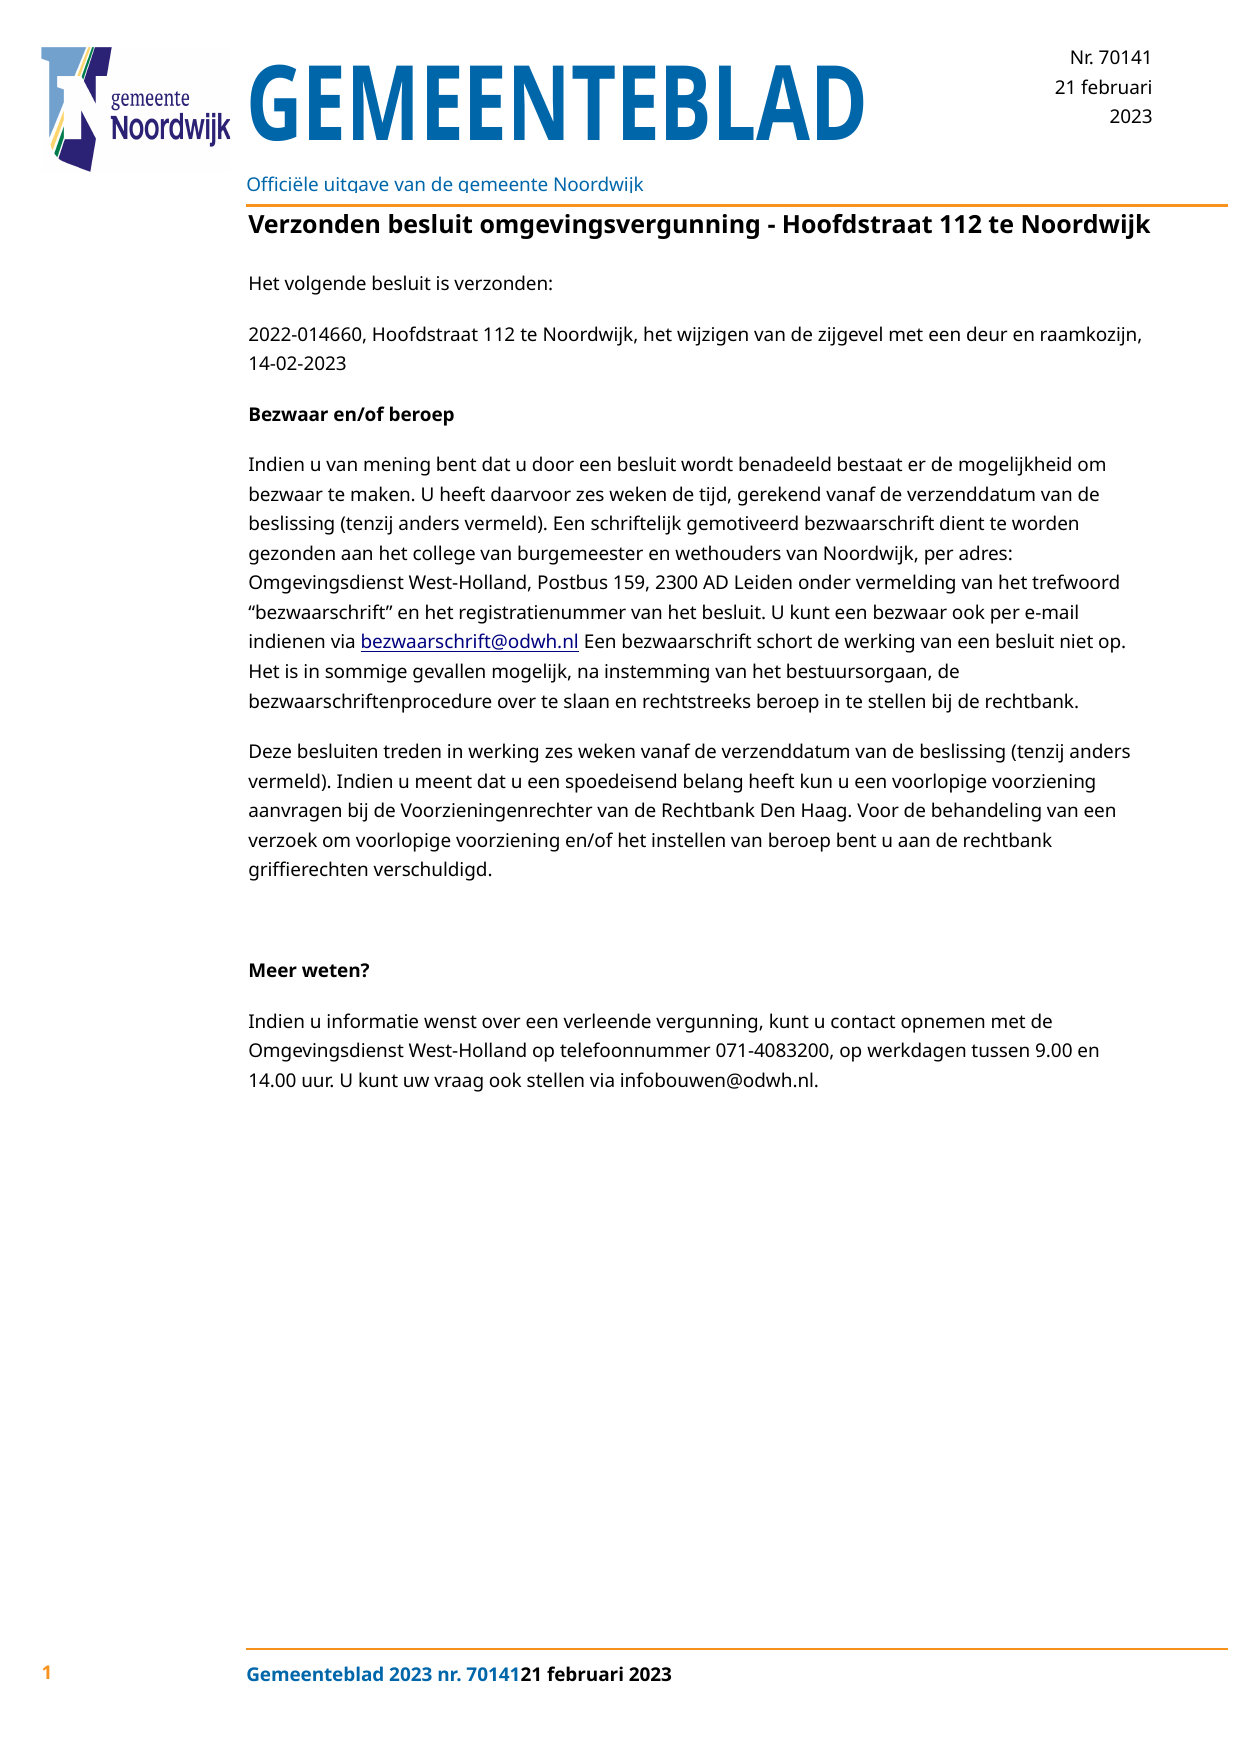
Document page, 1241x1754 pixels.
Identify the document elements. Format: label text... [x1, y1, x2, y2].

text Indien u informatie wenst over een verleende vergunning, kunt u contact opnemen met de Omgevingsdienst West-Holland op telefoonnummer 071-4083200, op werkdagen tussen 9.00 en 14.00 uur. U kunt uw vraag ook stellen via infobouwen@odwh.nl. [248, 1008, 1152, 1093]
text Verzonden besluit omgevingsvergunning - Hoofdstraat 112 te Noordwijk [248, 207, 1152, 241]
text Meer weten? [248, 957, 1152, 983]
text Indien u van mening bent dat u door een besluit wordt benadeeld bestaat er de mogelijkheid om bezwaar te maken. U heeft daarvoor zes weken de tijd, gerekend vanaf de verzenddatum van de beslissing (tenzij anders vermeld). Een schriftelijk gemotiveerd bezwaarschrift dient te worden gezonden aan het college van burgemeester en wethouders van Noordwijk, per adres: Omgevingsdienst West-Holland, Postbus 159, 2300 AD Leiden onder vermelding van het trefwoord “bezwaarschrift” en het registratienummer van het besluit. U kunt een bezwaar ook per e-mail indienen via bezwaarschrift@odwh.nl Een bezwaarschrift schort de werking van een besluit niet op. Het is in sommige gevallen mogelijk, na instemming van het bestuursorgaan, de bezwaarschriftenprocedure over te slaan en rechtstreeks beroep in te stellen bij de rechtbank. [248, 451, 1152, 713]
picture [41, 47, 231, 172]
text 2022-014660, Hoofdstraat 112 te Noordwijk, het wijzigen van de zijgevel met een deur en raamkozijn, 14-02-2023 [248, 321, 1152, 376]
text Bezwaar en/of beroep [248, 401, 1152, 426]
text Het volgende besluit is verzonden: [248, 270, 1152, 296]
text Deze besluiten treden in werking zes weken vanaf de verzenddatum van de beslissing (tenzij anders vermeld). Indien u meent dat u een spoedeisend belang heeft kun u een voorlopige voorziening aanvragen bij de Voorzieningenrechter van de Rechtbank Den Haag. Voor de behandeling van een verzoek om voorlopige voorziening en/of het instellen van beroep bent u aan de rechtbank griffierechten verschuldigd. [248, 738, 1152, 882]
